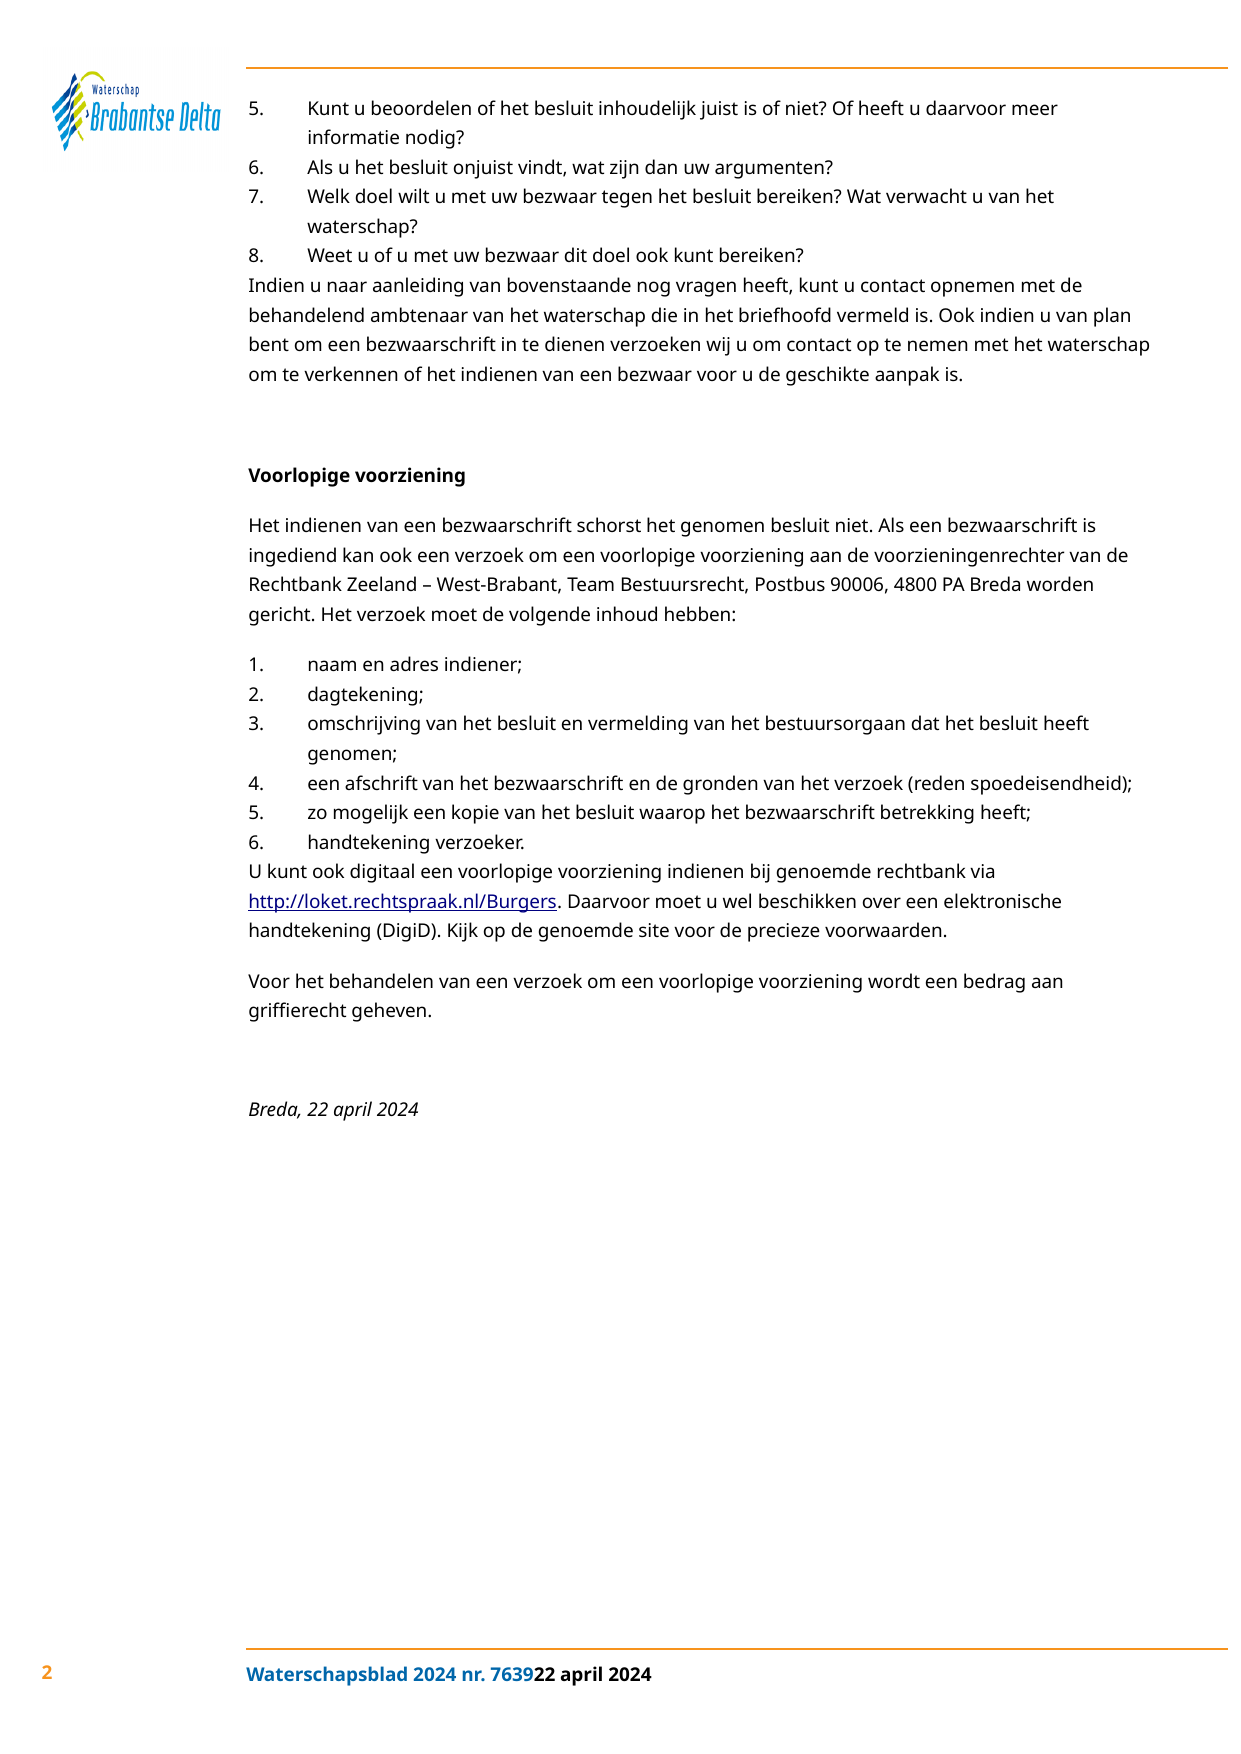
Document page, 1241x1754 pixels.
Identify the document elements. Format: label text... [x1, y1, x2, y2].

text Voor het behandelen van een verzoek om een voorlopige voorziening wordt een bedrag aan griffierecht geheven. [248, 968, 1152, 1023]
list handtekening verzoeker. [248, 829, 1152, 855]
list dagtekening; [248, 681, 1152, 707]
list zo mogelijk een kopie van het besluit waarop het bezwaarschrift betrekking heeft; [248, 799, 1152, 825]
list omschrijving van het besluit en vermelding van het bestuursorgaan dat het besluit heeft genomen; [248, 711, 1152, 766]
list Als u het besluit onjuist vindt, wat zijn dan uw argumenten? [248, 154, 1152, 180]
text Indien u naar aanleiding van bovenstaande nog vragen heeft, kunt u contact opnemen met de behandelend ambtenaar van het waterschap die in het briefhoofd vermeld is. Ook indien u van plan bent om een bezwaarschrift in te dienen verzoeken wij u om contact op te nemen met het waterschap om te verkennen of het indienen van een bezwaar voor u de geschikte aanpak is. [248, 272, 1152, 387]
text Breda, 22 april 2024 [248, 1096, 1152, 1122]
text Het indienen van een bezwaarschrift schorst het genomen besluit niet. Als een bezwaarschrift is ingediend kan ook een verzoek om een voorlopige voorziening aan de voorzieningenrechter van de Rechtbank Zeeland – West-Brabant, Team Bestuursrecht, Postbus 90006, 4800 PA Breda worden gericht. Het verzoek moet de volgende inhoud hebben: [248, 512, 1152, 627]
list Welk doel wilt u met uw bezwaar tegen het besluit bereiken? Wat verwacht u van het waterschap? [248, 183, 1152, 239]
picture [41, 47, 231, 172]
list Weet u of u met uw bezwaar dit doel ook kunt bereiken? [248, 243, 1152, 268]
list Kunt u beoordelen of het besluit inhoudelijk juist is of niet? Of heeft u daarvoor meer informatie nodig? [248, 95, 1152, 150]
text Voorlopige voorziening [248, 462, 1152, 488]
list naam en adres indiener; [248, 651, 1152, 677]
list een afschrift van het bezwaarschrift en de gronden van het verzoek (reden spoedeisendheid); [248, 770, 1152, 796]
text U kunt ook digitaal een voorlopige voorziening indienen bij genoemde rechtbank via http://loket.rechtspraak.nl/Burgers. Daarvoor moet u wel beschikken over een elektronische handtekening (DigiD). Kijk op de genoemde site voor de precieze voorwaarden. [248, 858, 1152, 943]
